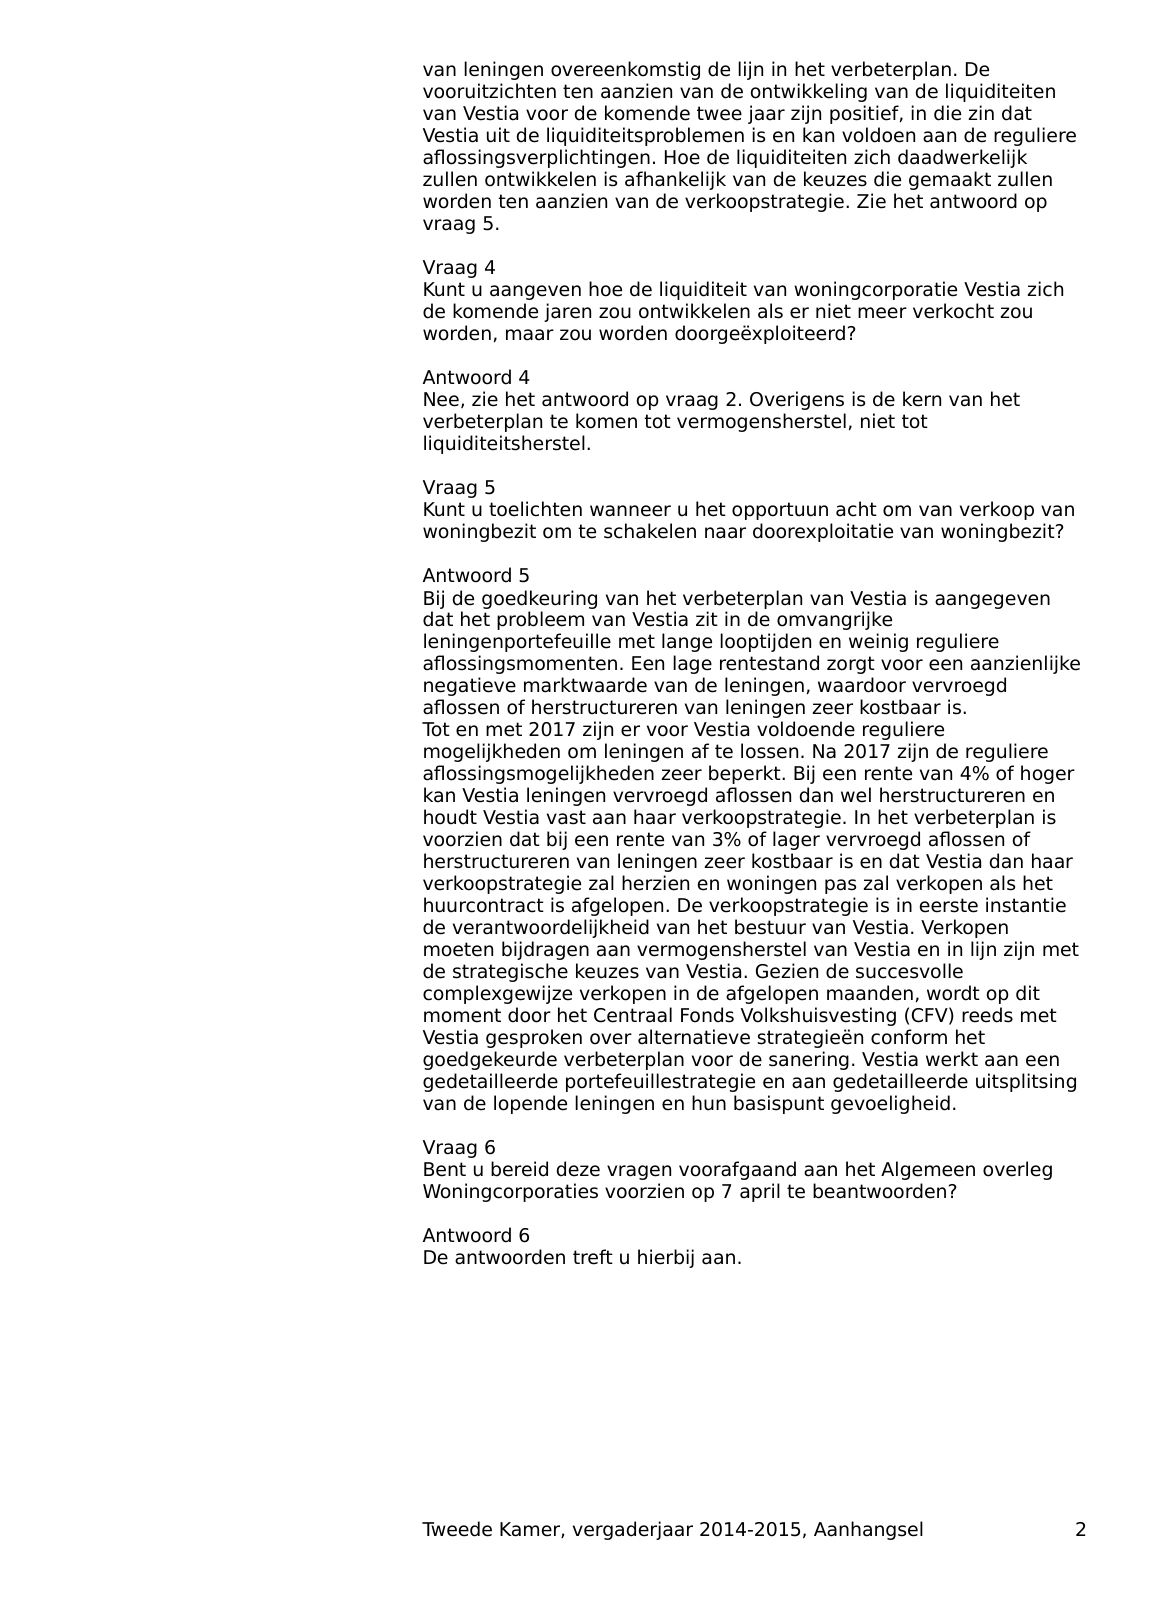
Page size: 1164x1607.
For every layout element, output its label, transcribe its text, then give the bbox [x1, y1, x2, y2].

text Antwoord 6 [422, 1225, 1087, 1247]
text Vraag 6 [422, 1137, 1087, 1159]
text Nee, zie het antwoord op vraag 2. Overigens is de kern van het verbeterplan te komen tot vermogensherstel, niet tot liquiditeitsherstel. [422, 389, 1087, 455]
text Kunt u toelichten wanneer u het opportuun acht om van verkoop van woningbezit om te schakelen naar doorexploitatie van woningbezit? [422, 499, 1087, 543]
text Tot en met 2017 zijn er voor Vestia voldoende reguliere mogelijkheden om leningen af te lossen. Na 2017 zijn de reguliere aflossingsmogelijkheden zeer beperkt. Bij een rente van 4% of hoger kan Vestia leningen vervroegd aflossen dan wel herstructureren en houdt Vestia vast aan haar verkoopstrategie. In het verbeterplan is voorzien dat bij een rente van 3% of lager vervroegd aflossen of herstructureren van leningen zeer kostbaar is en dat Vestia dan haar verkoopstrategie zal herzien en woningen pas zal verkopen als het huurcontract is afgelopen. De verkoopstrategie is in eerste instantie de verantwoordelijkheid van het bestuur van Vestia. Verkopen moeten bijdragen aan vermogensherstel van Vestia en in lijn zijn met de strategische keuzes van Vestia. Gezien de succesvolle complexgewijze verkopen in de afgelopen maanden, wordt op dit moment door het Centraal Fonds Volkshuisvesting (CFV) reeds met Vestia gesproken over alternatieve strategieën conform het goedgekeurde verbeterplan voor de sanering. Vestia werkt aan een gedetailleerde portefeuillestrategie en aan gedetailleerde uitsplitsing van de lopende leningen en hun basispunt gevoeligheid. [422, 719, 1087, 1115]
text Bij de goedkeuring van het verbeterplan van Vestia is aangegeven dat het probleem van Vestia zit in de omvangrijke leningenportefeuille met lange looptijden en weinig reguliere aflossingsmomenten. Een lage rentestand zorgt voor een aanzienlijke negatieve marktwaarde van de leningen, waardoor vervroegd aflossen of herstructureren van leningen zeer kostbaar is. [422, 587, 1087, 719]
text Vraag 4 [422, 257, 1087, 279]
text Antwoord 5 [422, 565, 1087, 587]
text Antwoord 4 [422, 367, 1087, 389]
text Vraag 5 [422, 477, 1087, 499]
text Kunt u aangeven hoe de liquiditeit van woningcorporatie Vestia zich de komende jaren zou ontwikkelen als er niet meer verkocht zou worden, maar zou worden doorgeëxploiteerd? [422, 279, 1087, 345]
text Bent u bereid deze vragen voorafgaand aan het Algemeen overleg Woningcorporaties voorzien op 7 april te beantwoorden? [422, 1159, 1087, 1203]
text van leningen overeenkomstig de lijn in het verbeterplan. De vooruitzichten ten aanzien van de ontwikkeling van de liquiditeiten van Vestia voor de komende twee jaar zijn positief, in die zin dat Vestia uit de liquiditeitsproblemen is en kan voldoen aan de reguliere aflossingsverplichtingen. Hoe de liquiditeiten zich daadwerkelijk zullen ontwikkelen is afhankelijk van de keuzes die gemaakt zullen worden ten aanzien van de verkoopstrategie. Zie het antwoord op vraag 5. [422, 59, 1087, 235]
text De antwoorden treft u hierbij aan. [422, 1247, 1087, 1269]
